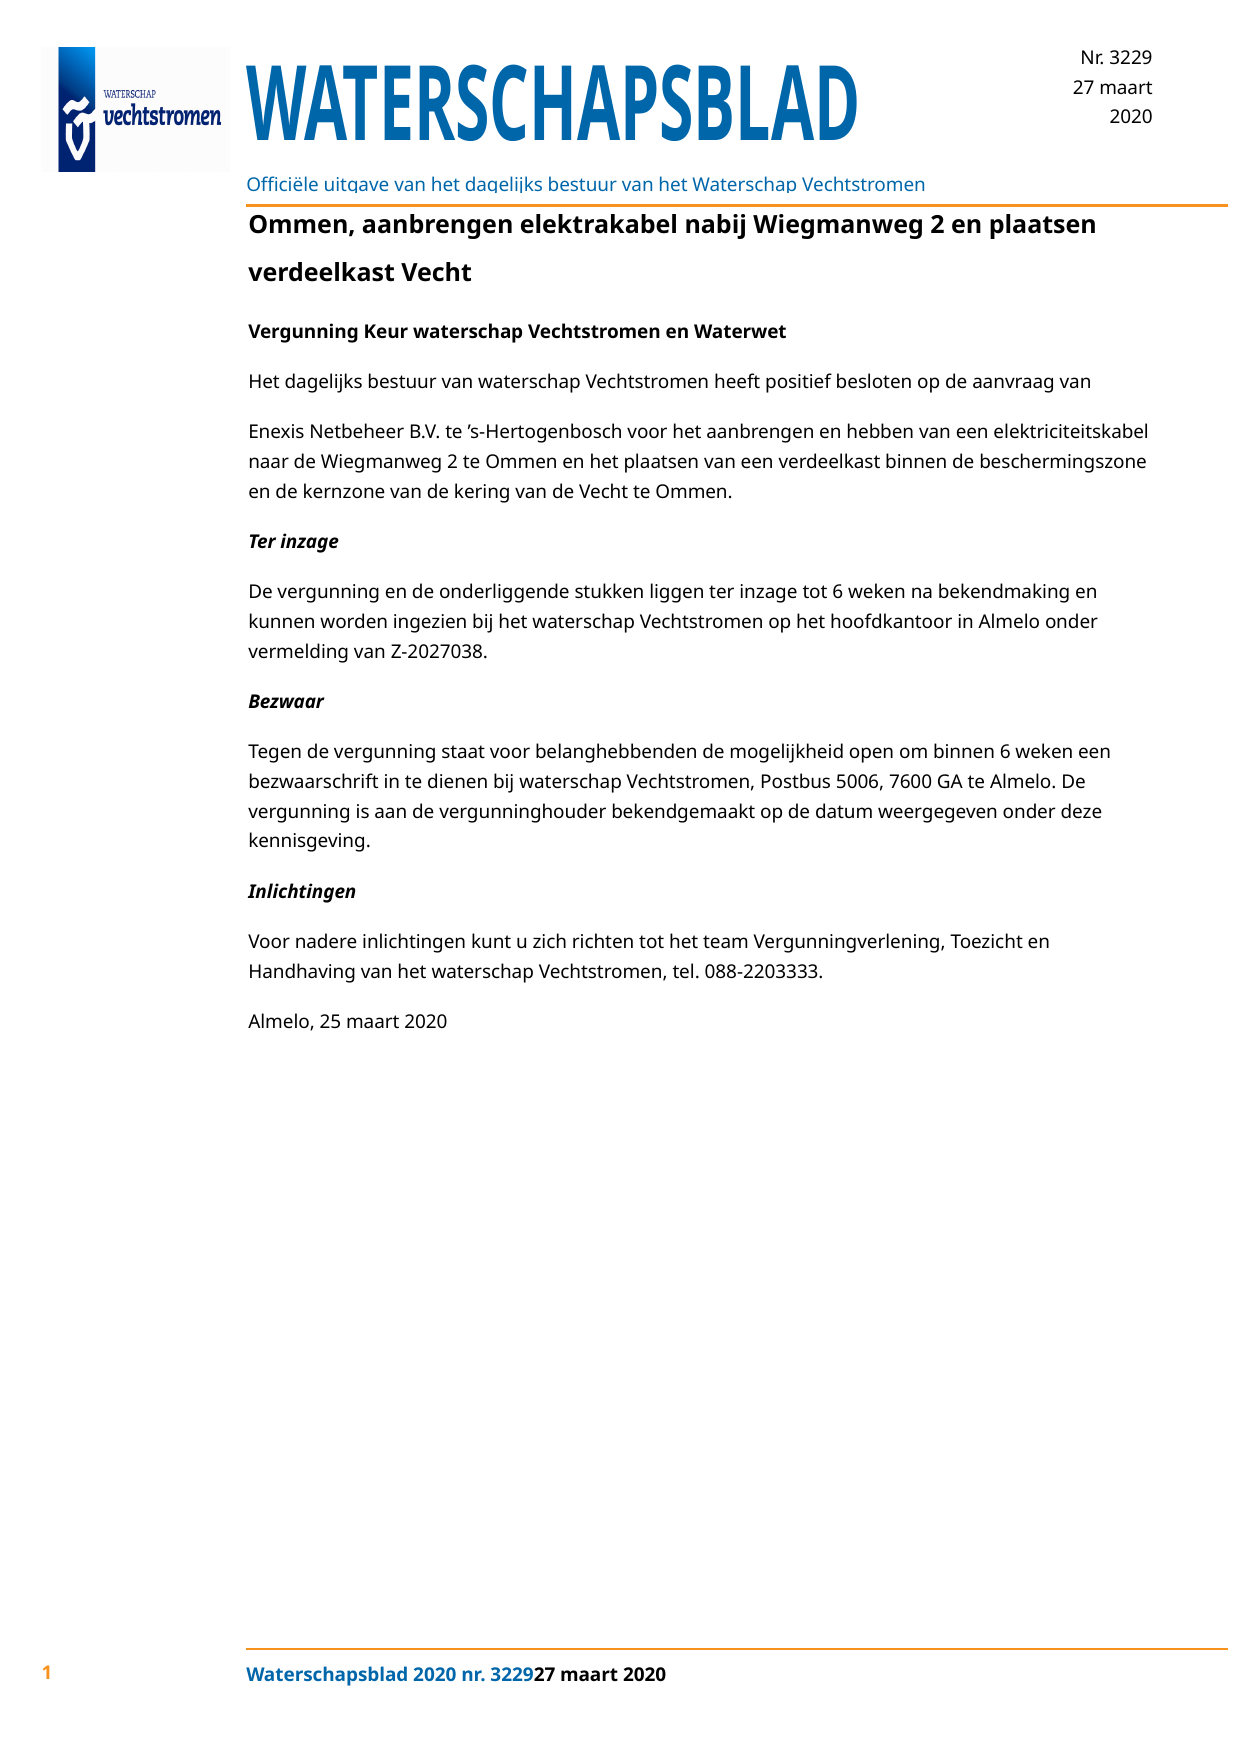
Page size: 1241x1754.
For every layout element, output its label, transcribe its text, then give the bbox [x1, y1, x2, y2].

picture [41, 47, 231, 172]
text Bezwaar [248, 688, 1152, 714]
text Tegen de vergunning staat voor belanghebbenden de mogelijkheid open om binnen 6 weken een bezwaarschrift in te dienen bij waterschap Vechtstromen, Postbus 5006, 7600 GA te Almelo. De vergunning is aan de vergunninghouder bekendgemaakt op de datum weergegeven onder deze kennisgeving. [248, 739, 1152, 853]
text Het dagelijks bestuur van waterschap Vechtstromen heeft positief besloten op de aanvraag van [248, 368, 1152, 394]
text Enexis Netbeheer B.V. te ’s-Hertogenbosch voor het aanbrengen en hebben van een elektriciteitskabel naar de Wiegmanweg 2 te Ommen en het plaatsen van een verdeelkast binnen de beschermingszone en de kernzone van de kering van de Vecht te Ommen. [248, 419, 1152, 504]
text Voor nadere inlichtingen kunt u zich richten tot het team Vergunningverlening, Toezicht en Handhaving van het waterschap Vechtstromen, tel. 088-2203333. [248, 928, 1152, 984]
text Vergunning Keur waterschap Vechtstromen en Waterwet [248, 318, 1152, 344]
text Almelo, 25 maart 2020 [248, 1008, 1152, 1034]
text De vergunning en de onderliggende stukken liggen ter inzage tot 6 weken na bekendmaking en kunnen worden ingezien bij het waterschap Vechtstromen op het hoofdkantoor in Almelo onder vermelding van Z-2027038. [248, 579, 1152, 664]
text Inlichtingen [248, 878, 1152, 904]
text Ter inzage [248, 528, 1152, 554]
text Ommen, aanbrengen elektrakabel nabij Wiegmanweg 2 en plaatsen verdeelkast Vecht [248, 207, 1152, 288]
